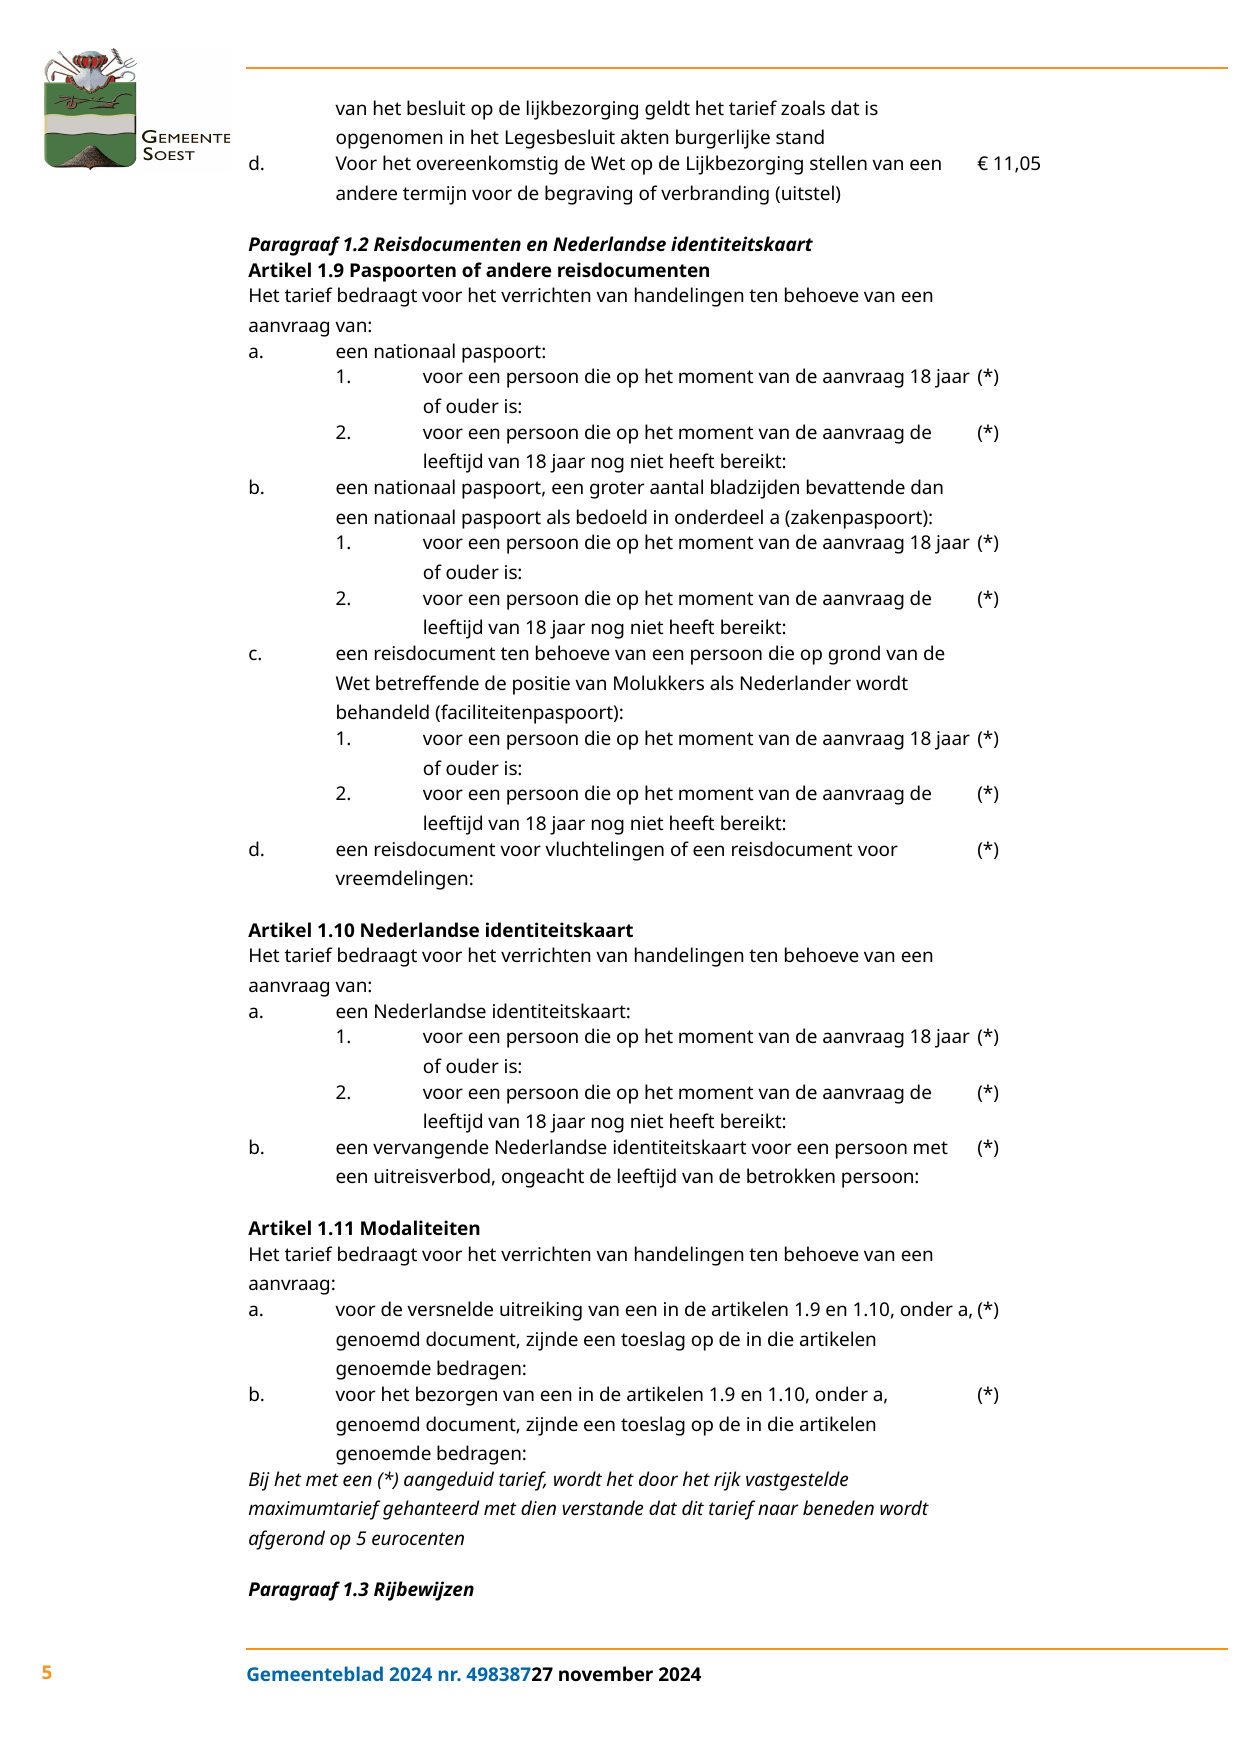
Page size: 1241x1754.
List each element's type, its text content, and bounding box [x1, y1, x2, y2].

table_cell [977, 474, 1152, 529]
table_cell a. [248, 998, 335, 1023]
table_cell d. [248, 150, 335, 205]
table_cell [248, 1079, 335, 1134]
table_cell [977, 1551, 1152, 1577]
table_cell [977, 640, 1152, 725]
table_cell [977, 205, 1152, 231]
table_cell Artikel 1.11 Modaliteiten [248, 1215, 977, 1241]
table_cell voor een persoon die op het moment van de aanvraag 18 jaar of ouder is: [423, 1024, 977, 1079]
table_cell voor een persoon die op het moment van de aanvraag de leeftijd van 18 jaar nog niet heeft bereikt: [423, 1079, 977, 1134]
table_cell voor het bezorgen van een in de artikelen 1.9 en 1.10, onder a, genoemd document, zijnde een toeslag op de in die artikelen genoemde bedragen: [335, 1381, 977, 1466]
table_cell [977, 943, 1152, 998]
table_cell Het tarief bedraagt voor het verrichten van handelingen ten behoeve van een aanvraag van: [248, 283, 977, 338]
table_cell [977, 917, 1152, 942]
table_cell (*) [977, 780, 1152, 836]
table_cell (*) [977, 530, 1152, 585]
table_cell [248, 419, 335, 474]
table_cell Voor het overeenkomstig de Wet op de Lijkbezorging stellen van een andere termijn voor de begraving of verbranding (uitstel) [335, 150, 977, 205]
table_cell (*) [977, 836, 1152, 891]
table_cell een nationaal paspoort, een groter aantal bladzijden bevattende dan een nationaal paspoort als bedoeld in onderdeel a (zakenpaspoort): [335, 474, 977, 529]
table_cell € 11,05 [977, 150, 1152, 205]
table_cell [977, 283, 1152, 338]
table_cell Artikel 1.9 Paspoorten of andere reisdocumenten [248, 257, 977, 283]
table_cell [977, 1466, 1152, 1551]
table_cell [977, 338, 1152, 364]
table_cell voor een persoon die op het moment van de aanvraag 18 jaar of ouder is: [423, 364, 977, 419]
table_cell voor een persoon die op het moment van de aanvraag 18 jaar of ouder is: [423, 530, 977, 585]
table_cell a. [248, 338, 335, 364]
picture [41, 47, 231, 172]
table_cell (*) [977, 1381, 1152, 1466]
table_cell (*) [977, 1296, 1152, 1381]
table_cell c. [248, 640, 335, 725]
table_cell [977, 231, 1152, 257]
table_cell 2. [335, 780, 423, 836]
table_cell b. [248, 474, 335, 529]
table_cell d. [248, 836, 335, 891]
table_cell 1. [335, 364, 423, 419]
table_cell een vervangende Nederlandse identiteitskaart voor een persoon met een uitreisverbod, ongeacht de leeftijd van de betrokken persoon: [335, 1134, 977, 1189]
table_cell (*) [977, 585, 1152, 640]
table_cell voor een persoon die op het moment van de aanvraag 18 jaar of ouder is: [423, 725, 977, 780]
table_cell 1. [335, 1024, 423, 1079]
table_cell [248, 95, 335, 150]
table_cell [977, 95, 1152, 150]
table_cell [248, 530, 335, 585]
table_cell voor een persoon die op het moment van de aanvraag de leeftijd van 18 jaar nog niet heeft bereikt: [423, 780, 977, 836]
table_cell [248, 891, 977, 917]
table_cell b. [248, 1381, 335, 1466]
table_cell [248, 1190, 977, 1215]
table_cell (*) [977, 1079, 1152, 1134]
table_cell Bij het met een (*) aangeduid tarief, wordt het door het rijk vastgestelde maximumtarief gehanteerd met dien verstande dat dit tarief naar beneden wordt afgerond op 5 eurocenten [248, 1466, 977, 1551]
table_cell [248, 364, 335, 419]
table_cell [977, 1577, 1152, 1602]
table_cell 2. [335, 1079, 423, 1134]
table_cell (*) [977, 1134, 1152, 1189]
table_cell een reisdocument voor vluchtelingen of een reisdocument voor vreemdelingen: [335, 836, 977, 891]
table_cell [977, 998, 1152, 1023]
table_cell a. [248, 1296, 335, 1381]
table_cell van het besluit op de lijkbezorging geldt het tarief zoals dat is opgenomen in het Legesbesluit akten burgerlijke stand [335, 95, 977, 150]
table_cell Artikel 1.10 Nederlandse identiteitskaart [248, 917, 977, 942]
table_cell [248, 205, 977, 231]
table_cell een reisdocument ten behoeve van een persoon die op grond van de Wet betreffende de positie van Molukkers als Nederlander wordt behandeld (faciliteitenpaspoort): [335, 640, 977, 725]
table_cell een nationaal paspoort: [335, 338, 977, 364]
table_cell (*) [977, 1024, 1152, 1079]
table_cell (*) [977, 725, 1152, 780]
table_cell Het tarief bedraagt voor het verrichten van handelingen ten behoeve van een aanvraag: [248, 1241, 977, 1296]
table_cell 2. [335, 419, 423, 474]
table_cell 1. [335, 725, 423, 780]
table_cell voor de versnelde uitreiking van een in de artikelen 1.9 en 1.10, onder a, genoemd document, zijnde een toeslag op de in die artikelen genoemde bedragen: [335, 1296, 977, 1381]
table_cell [977, 1215, 1152, 1241]
table_cell 1. [335, 530, 423, 585]
table_cell Het tarief bedraagt voor het verrichten van handelingen ten behoeve van een aanvraag van: [248, 943, 977, 998]
table_cell Paragraaf 1.2 Reisdocumenten en Nederlandse identiteitskaart [248, 231, 977, 257]
table_cell voor een persoon die op het moment van de aanvraag de leeftijd van 18 jaar nog niet heeft bereikt: [423, 419, 977, 474]
table_cell [248, 725, 335, 780]
table_cell [977, 1241, 1152, 1296]
table_cell [977, 1190, 1152, 1215]
table_cell [248, 1024, 335, 1079]
table_cell [248, 1551, 977, 1577]
table_cell een Nederlandse identiteitskaart: [335, 998, 977, 1023]
table_cell [248, 780, 335, 836]
table_cell [977, 257, 1152, 283]
table_cell (*) [977, 419, 1152, 474]
table_cell (*) [977, 364, 1152, 419]
table_cell 2. [335, 585, 423, 640]
table_cell Paragraaf 1.3 Rijbewijzen [248, 1577, 977, 1602]
table_cell [977, 891, 1152, 917]
table_cell b. [248, 1134, 335, 1189]
table_cell voor een persoon die op het moment van de aanvraag de leeftijd van 18 jaar nog niet heeft bereikt: [423, 585, 977, 640]
table_cell [248, 585, 335, 640]
